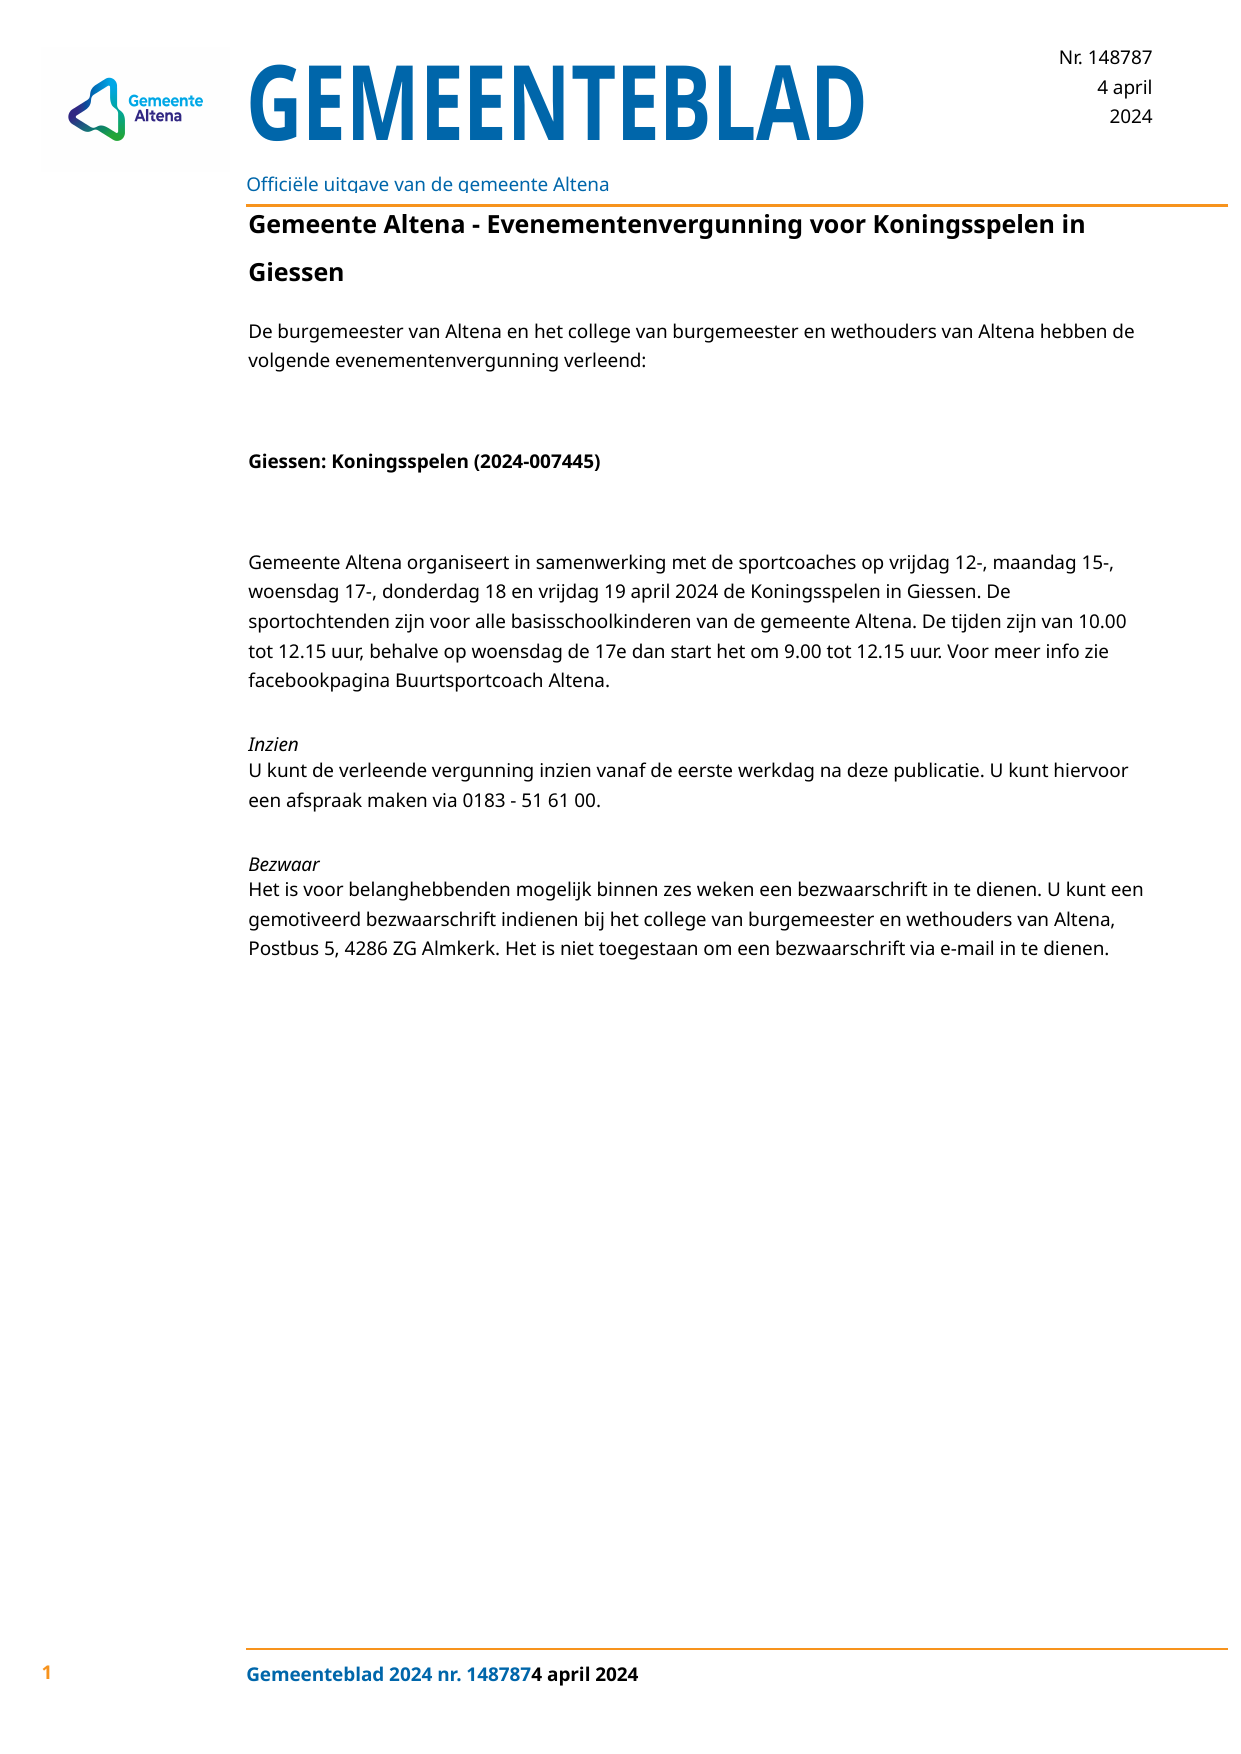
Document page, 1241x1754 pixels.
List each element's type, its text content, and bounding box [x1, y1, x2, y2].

text Gemeente Altena organiseert in samenwerking met de sportcoaches op vrijdag 12-, maandag 15-, woensdag 17-, donderdag 18 en vrijdag 19 april 2024 de Koningsspelen in Giessen. De sportochtenden zijn voor alle basisschoolkinderen van de gemeente Altena. De tijden zijn van 10.00 tot 12.15 uur, behalve op woensdag de 17e dan start het om 9.00 tot 12.15 uur. Voor meer info zie facebookpagina Buurtsportcoach Altena. [248, 549, 1152, 693]
text De burgemeester van Altena en het college van burgemeester en wethouders van Altena hebben de volgende evenementenvergunning verleend: [248, 318, 1152, 373]
text Gemeente Altena - Evenementenvergunning voor Koningsspelen in Giessen [248, 207, 1152, 288]
text Giessen: Koningsspelen (2024-007445) [248, 448, 1152, 474]
text U kunt de verleende vergunning inzien vanaf de eerste werkdag na deze publicatie. U kunt hiervoor een afspraak maken via 0183 - 51 61 00. [248, 757, 1152, 812]
text Inzien [248, 731, 1152, 757]
picture [41, 47, 231, 172]
text Het is voor belanghebbenden mogelijk binnen zes weken een bezwaarschrift in te dienen. U kunt een gemotiveerd bezwaarschrift indienen bij het college van burgemeester en wethouders van Altena, Postbus 5, 4286 ZG Almkerk. Het is niet toegestaan om een bezwaarschrift via e-mail in te dienen. [248, 876, 1152, 961]
text Bezwaar [248, 851, 1152, 876]
